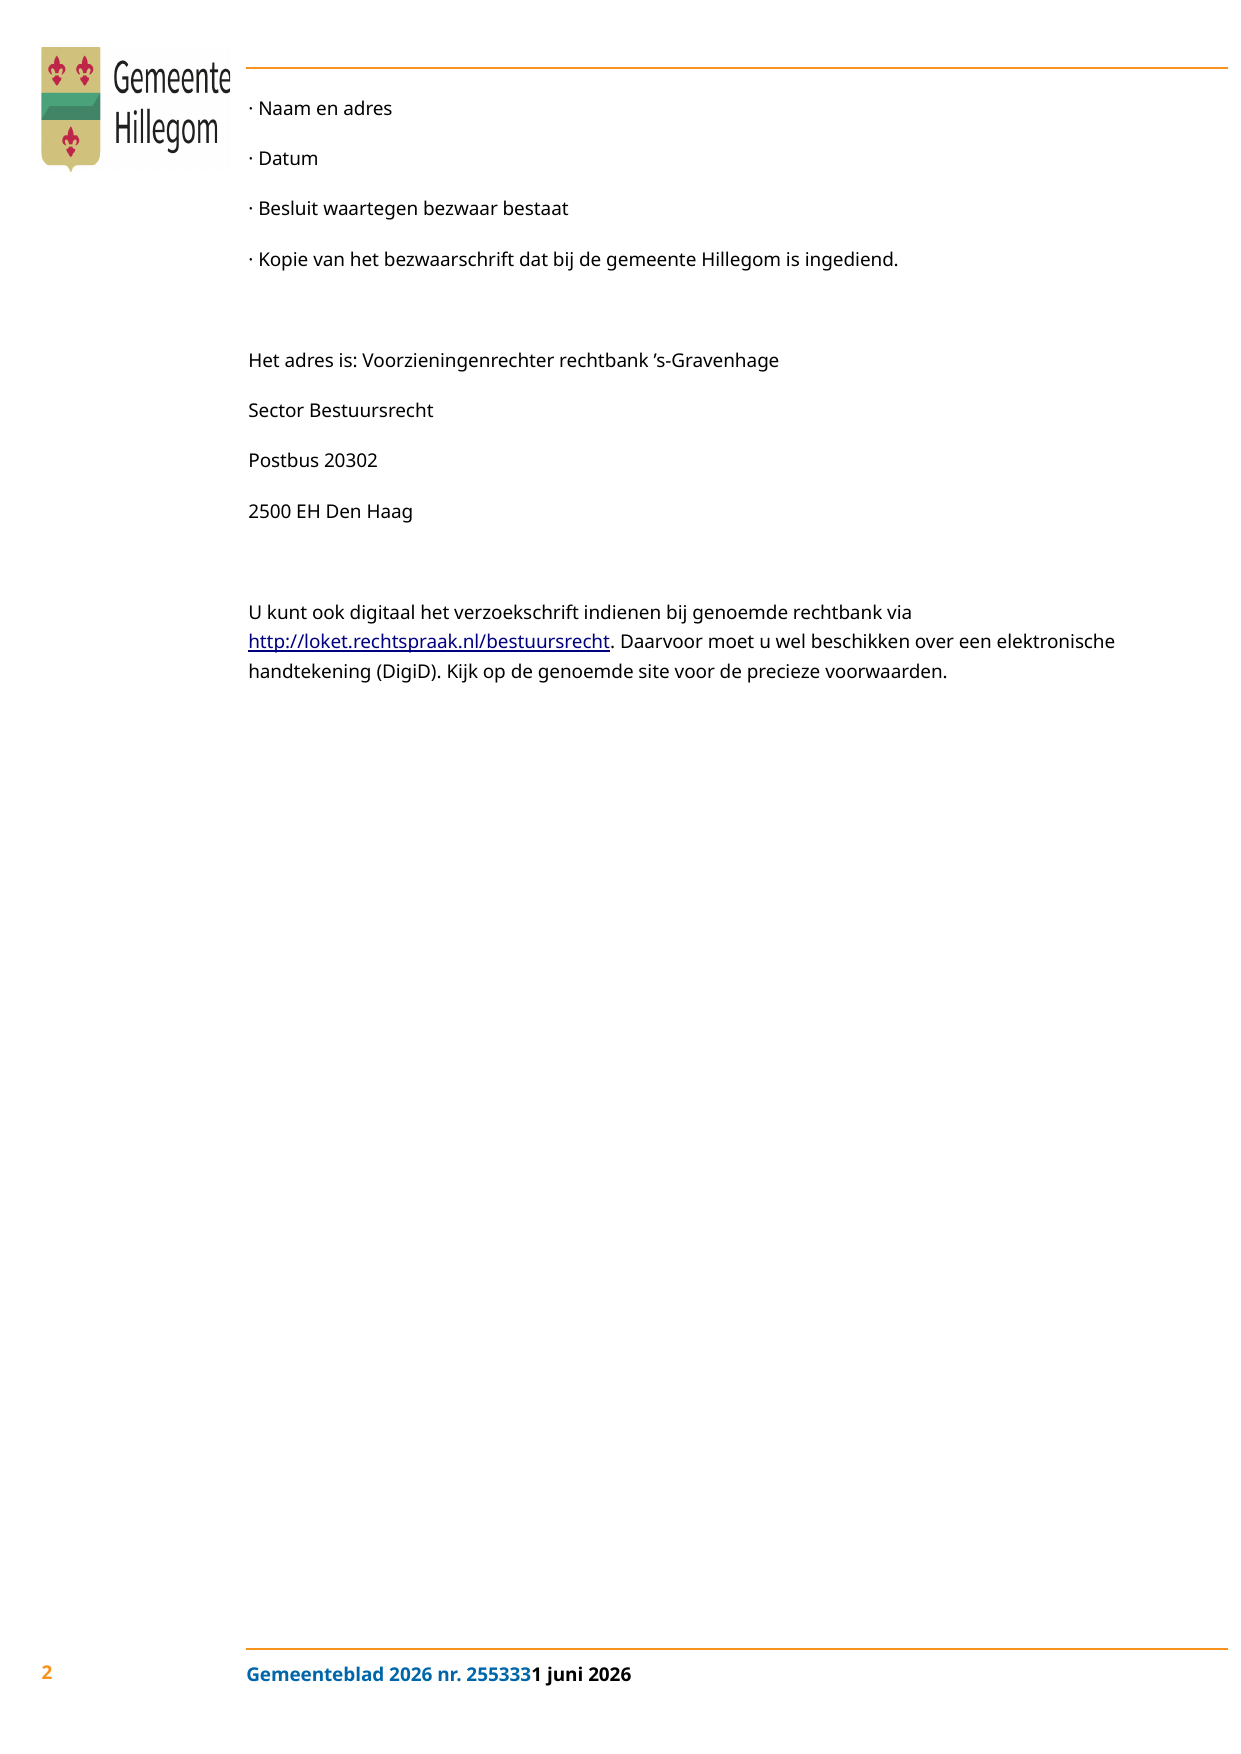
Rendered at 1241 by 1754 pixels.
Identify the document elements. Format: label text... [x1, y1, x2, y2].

text Postbus 20302 [248, 448, 1152, 473]
text Sector Bestuursrecht [248, 397, 1152, 423]
text U kunt ook digitaal het verzoekschrift indienen bij genoemde rechtbank via http://loket.rechtspraak.nl/bestuursrecht. Daarvoor moet u wel beschikken over een elektronische handtekening (DigiD). Kijk op de genoemde site voor de precieze voorwaarden. [248, 599, 1152, 684]
text 2500 EH Den Haag [248, 498, 1152, 524]
picture [41, 47, 231, 172]
text · Datum [248, 145, 1152, 171]
text · Naam en adres [248, 95, 1152, 121]
text · Kopie van het bezwaarschrift dat bij de gemeente Hillegom is ingediend. [248, 246, 1152, 272]
text Het adres is: Voorzieningenrechter rechtbank ’s-Gravenhage [248, 347, 1152, 373]
text · Besluit waartegen bezwaar bestaat [248, 196, 1152, 221]
